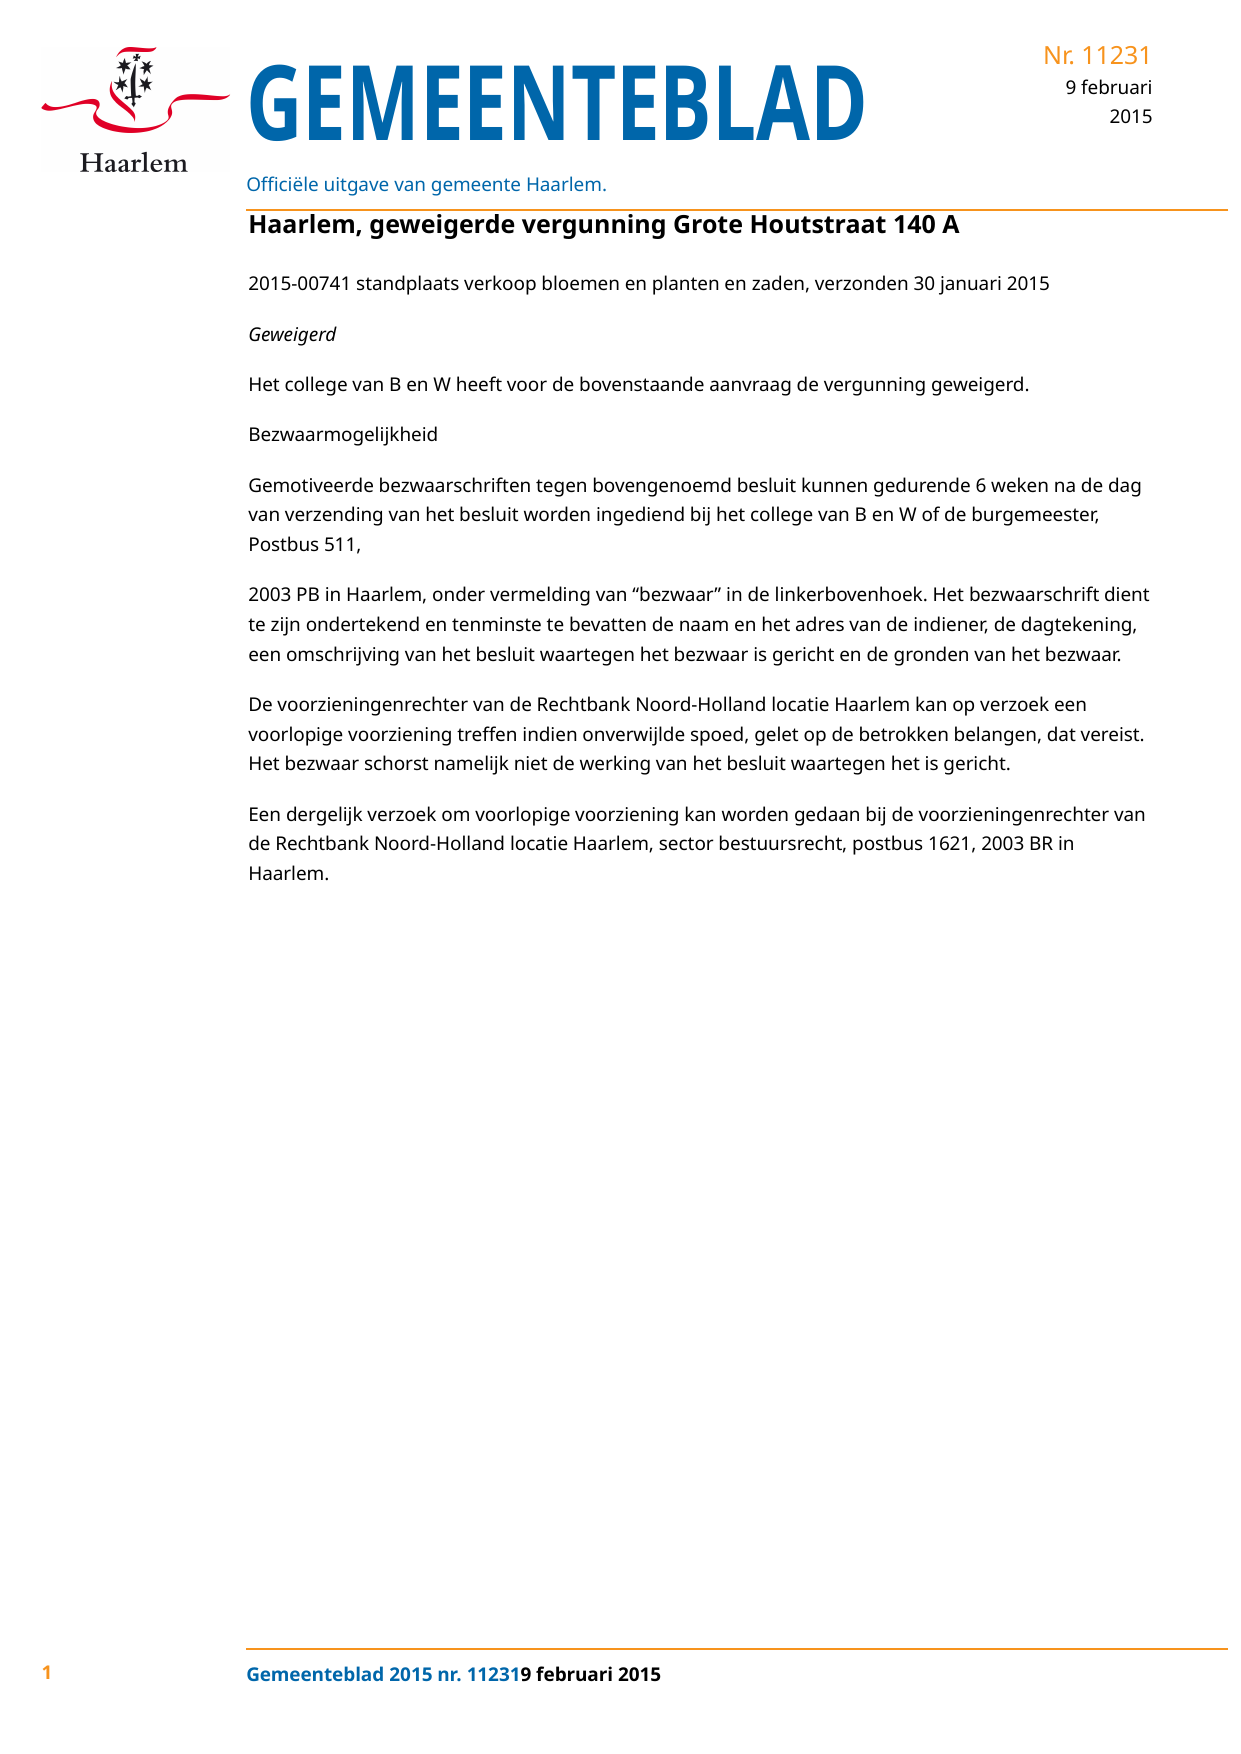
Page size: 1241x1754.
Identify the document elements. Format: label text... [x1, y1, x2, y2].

text Een dergelijk verzoek om voorlopige voorziening kan worden gedaan bij de voorzieningenrechter van de Rechtbank Noord-Holland locatie Haarlem, sector bestuursrecht, postbus 1621, 2003 BR in Haarlem. [248, 801, 1152, 886]
text Geweigerd [248, 321, 1152, 346]
text 2003 PB in Haarlem, onder vermelding van “bezwaar” in de linkerbovenhoek. Het bezwaarschrift dient te zijn ondertekend en tenminste te bevatten de naam en het adres van de indiener, de dagtekening, een omschrijving van het besluit waartegen het bezwaar is gericht en de gronden van het bezwaar. [248, 582, 1152, 666]
picture [41, 47, 231, 172]
text Het college van B en W heeft voor de bovenstaande aanvraag de vergunning geweigerd. [248, 371, 1152, 397]
text Haarlem, geweigerde vergunning Grote Houtstraat 140 A [248, 211, 1152, 241]
text 2015-00741 standplaats verkoop bloemen en planten en zaden, verzonden 30 januari 2015 [248, 270, 1152, 296]
text De voorzieningenrechter van de Rechtbank Noord-Holland locatie Haarlem kan op verzoek een voorlopige voorziening treffen indien onverwijlde spoed, gelet op de betrokken belangen, dat vereist. Het bezwaar schorst namelijk niet de werking van het besluit waartegen het is gericht. [248, 691, 1152, 776]
text Gemotiveerde bezwaarschriften tegen bovengenoemd besluit kunnen gedurende 6 weken na de dag van verzending van het besluit worden ingediend bij het college van B en W of de burgemeester, Postbus 511, [248, 472, 1152, 557]
text Bezwaarmogelijkheid [248, 422, 1152, 447]
